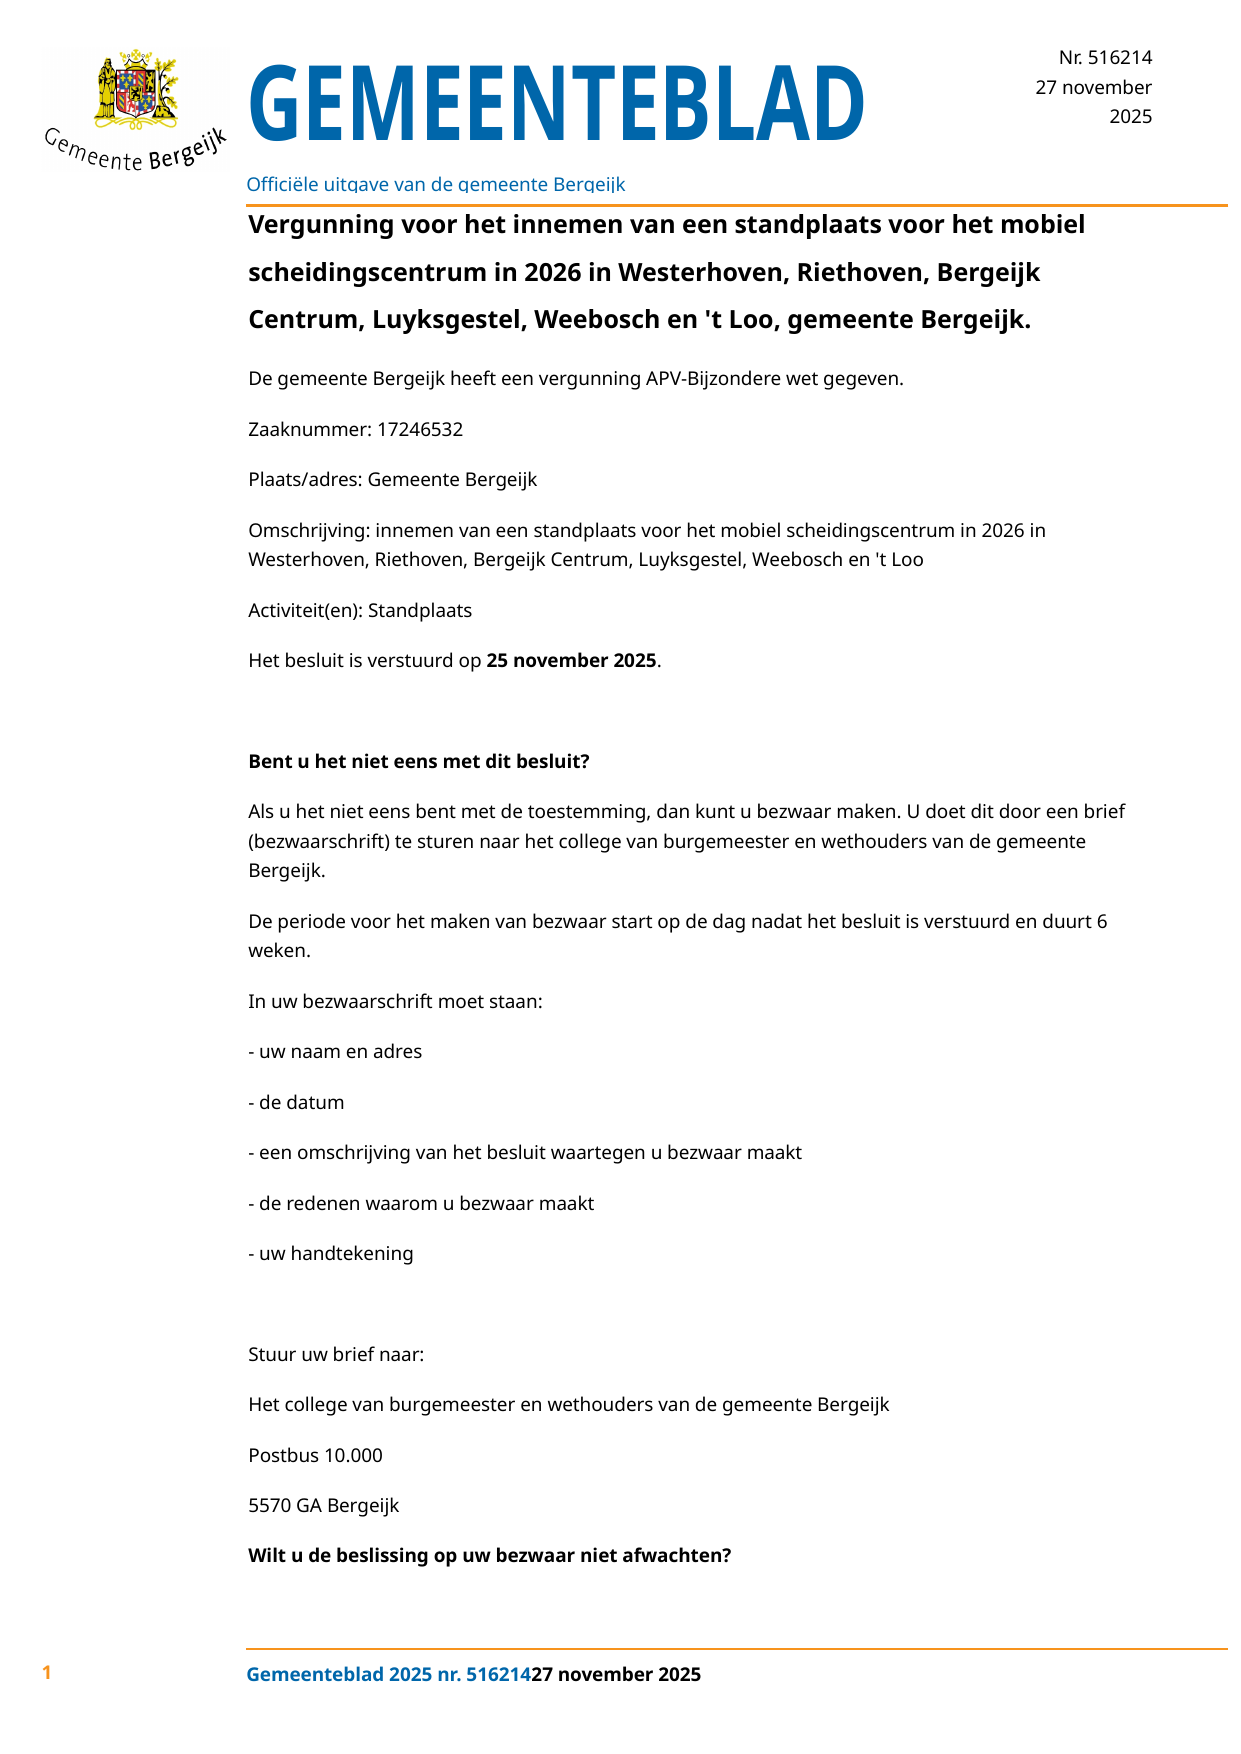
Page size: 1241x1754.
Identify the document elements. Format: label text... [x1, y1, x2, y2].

text - uw naam en adres [248, 1038, 1152, 1064]
text Wilt u de beslissing op uw bezwaar niet afwachten? [248, 1543, 1152, 1568]
text Omschrijving: innemen van een standplaats voor het mobiel scheidingscentrum in 2026 in Westerhoven, Riethoven, Bergeijk Centrum, Luyksgestel, Weebosch en 't Loo [248, 517, 1152, 572]
text Bent u het niet eens met dit besluit? [248, 748, 1152, 774]
text Vergunning voor het innemen van een standplaats voor het mobiel scheidingscentrum in 2026 in Westerhoven, Riethoven, Bergeijk Centrum, Luyksgestel, Weebosch en 't Loo, gemeente Bergeijk. [248, 207, 1152, 336]
text In uw bezwaarschrift moet staan: [248, 988, 1152, 1014]
text Postbus 10.000 [248, 1442, 1152, 1467]
text Activiteit(en): Standplaats [248, 597, 1152, 622]
text - een omschrijving van het besluit waartegen u bezwaar maakt [248, 1139, 1152, 1165]
text - de redenen waarom u bezwaar maakt [248, 1190, 1152, 1215]
text De gemeente Bergeijk heeft een vergunning APV-Bijzondere wet gegeven. [248, 366, 1152, 391]
text Als u het niet eens bent met de toestemming, dan kunt u bezwaar maken. U doet dit door een brief (bezwaarschrift) te sturen naar het college van burgemeester en wethouders van de gemeente Bergeijk. [248, 798, 1152, 883]
text - de datum [248, 1089, 1152, 1114]
text Zaaknummer: 17246532 [248, 416, 1152, 442]
text 5570 GA Bergeijk [248, 1492, 1152, 1518]
text Plaats/adres: Gemeente Bergeijk [248, 466, 1152, 492]
text Het besluit is verstuurd op 25 november 2025. [248, 647, 1152, 673]
text Stuur uw brief naar: [248, 1341, 1152, 1367]
text - uw handtekening [248, 1240, 1152, 1266]
text Het college van burgemeester en wethouders van de gemeente Bergeijk [248, 1391, 1152, 1417]
text De periode voor het maken van bezwaar start op de dag nadat het besluit is verstuurd en duurt 6 weken. [248, 908, 1152, 963]
picture [41, 47, 231, 172]
